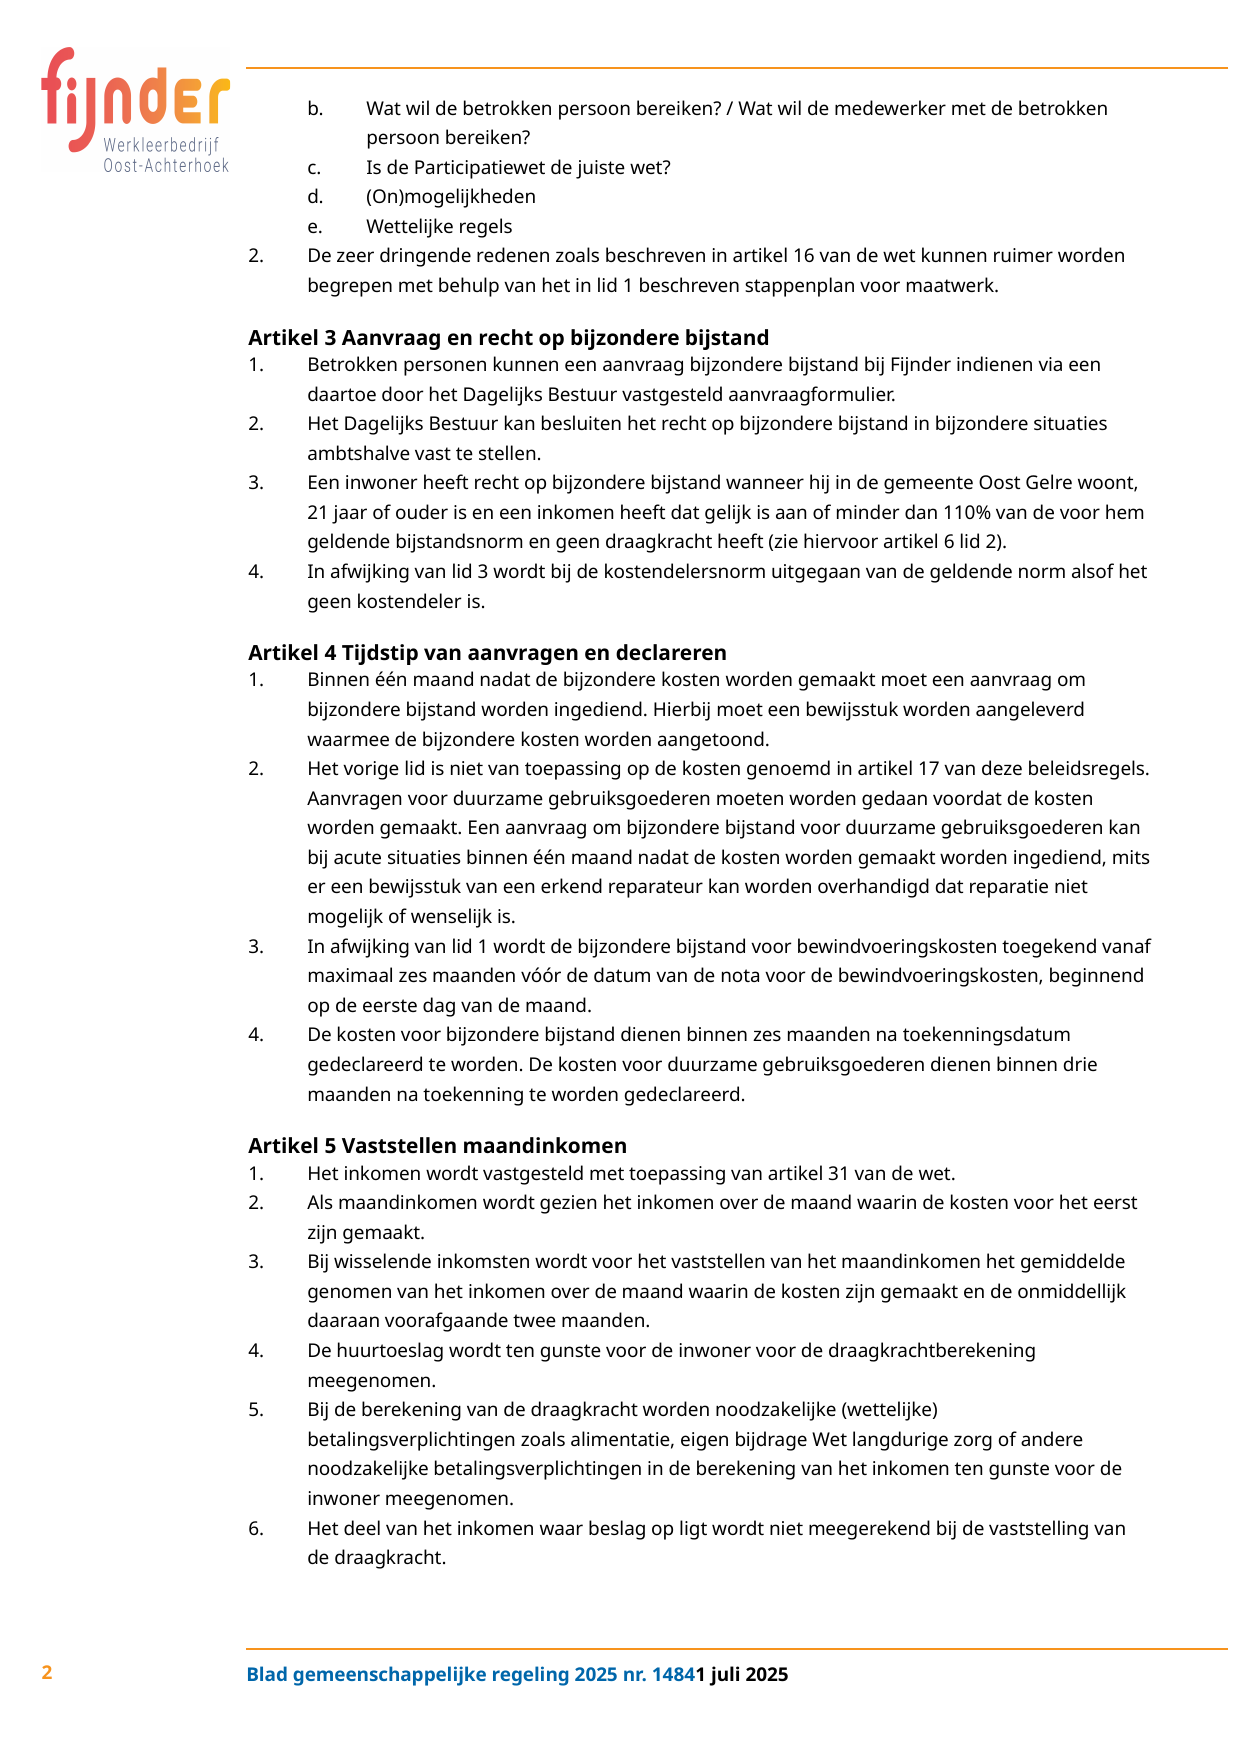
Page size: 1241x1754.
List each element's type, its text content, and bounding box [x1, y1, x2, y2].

list Het Dagelijks Bestuur kan besluiten het recht op bijzondere bijstand in bijzondere situaties ambtshalve vast te stellen. [248, 410, 1152, 466]
list Wettelijke regels [307, 213, 1152, 239]
text Artikel 5 Vaststellen maandinkomen [248, 1131, 1152, 1160]
list Bij wisselende inkomsten wordt voor het vaststellen van het maandinkomen het gemiddelde genomen van het inkomen over de maand waarin de kosten zijn gemaakt en de onmiddellijk daaraan voorafgaande twee maanden. [248, 1248, 1152, 1333]
list De huurtoeslag wordt ten gunste voor de inwoner voor de draagkrachtberekening meegenomen. [248, 1337, 1152, 1392]
list (On)mogelijkheden [307, 183, 1152, 209]
picture [41, 47, 231, 172]
list In afwijking van lid 1 wordt de bijzondere bijstand voor bewindvoeringskosten toegekend vanaf maximaal zes maanden vóór de datum van de nota voor de bewindvoeringskosten, beginnend op de eerste dag van de maand. [248, 933, 1152, 1018]
list De kosten voor bijzondere bijstand dienen binnen zes maanden na toekenningsdatum gedeclareerd te worden. De kosten voor duurzame gebruiksgoederen dienen binnen drie maanden na toekenning te worden gedeclareerd. [248, 1022, 1152, 1107]
list Bij de berekening van de draagkracht worden noodzakelijke (wettelijke) betalingsverplichtingen zoals alimentatie, eigen bijdrage Wet langdurige zorg of andere noodzakelijke betalingsverplichtingen in de berekening van het inkomen ten gunste voor de inwoner meegenomen. [248, 1396, 1152, 1511]
text Artikel 3 Aanvraag en recht op bijzondere bijstand [248, 323, 1152, 351]
list Wat wil de betrokken persoon bereiken? / Wat wil de medewerker met de betrokken persoon bereiken? [307, 95, 1152, 150]
list Het inkomen wordt vastgesteld met toepassing van artikel 31 van de wet. [248, 1160, 1152, 1185]
text Artikel 4 Tijdstip van aanvragen en declareren [248, 638, 1152, 667]
list Het vorige lid is niet van toepassing op de kosten genoemd in artikel 17 van deze beleidsregels. Aanvragen voor duurzame gebruiksgoederen moeten worden gedaan voordat de kosten worden gemaakt. Een aanvraag om bijzondere bijstand voor duurzame gebruiksgoederen kan bij acute situaties binnen één maand nadat de kosten worden gemaakt worden ingediend, mits er een bewijsstuk van een erkend reparateur kan worden overhandigd dat reparatie niet mogelijk of wenselijk is. [248, 755, 1152, 929]
list Als maandinkomen wordt gezien het inkomen over de maand waarin de kosten voor het eerst zijn gemaakt. [248, 1189, 1152, 1244]
list De zeer dringende redenen zoals beschreven in artikel 16 van de wet kunnen ruimer worden begrepen met behulp van het in lid 1 beschreven stappenplan voor maatwerk. [248, 243, 1152, 298]
list Binnen één maand nadat de bijzondere kosten worden gemaakt moet een aanvraag om bijzondere bijstand worden ingediend. Hierbij moet een bewijsstuk worden aangeleverd waarmee de bijzondere kosten worden aangetoond. [248, 667, 1152, 752]
list In afwijking van lid 3 wordt bij de kostendelersnorm uitgegaan van de geldende norm alsof het geen kostendeler is. [248, 558, 1152, 613]
list Betrokken personen kunnen een aanvraag bijzondere bijstand bij Fijnder indienen via een daartoe door het Dagelijks Bestuur vastgesteld aanvraagformulier. [248, 351, 1152, 406]
list Een inwoner heeft recht op bijzondere bijstand wanneer hij in de gemeente Oost Gelre woont, 21 jaar of ouder is en een inkomen heeft dat gelijk is aan of minder dan 110% van de voor hem geldende bijstandsnorm en geen draagkracht heeft (zie hiervoor artikel 6 lid 2). [248, 469, 1152, 554]
list Is de Participatiewet de juiste wet? [307, 154, 1152, 180]
list Het deel van het inkomen waar beslag op ligt wordt niet meegerekend bij de vaststelling van de draagkracht. [248, 1515, 1152, 1570]
